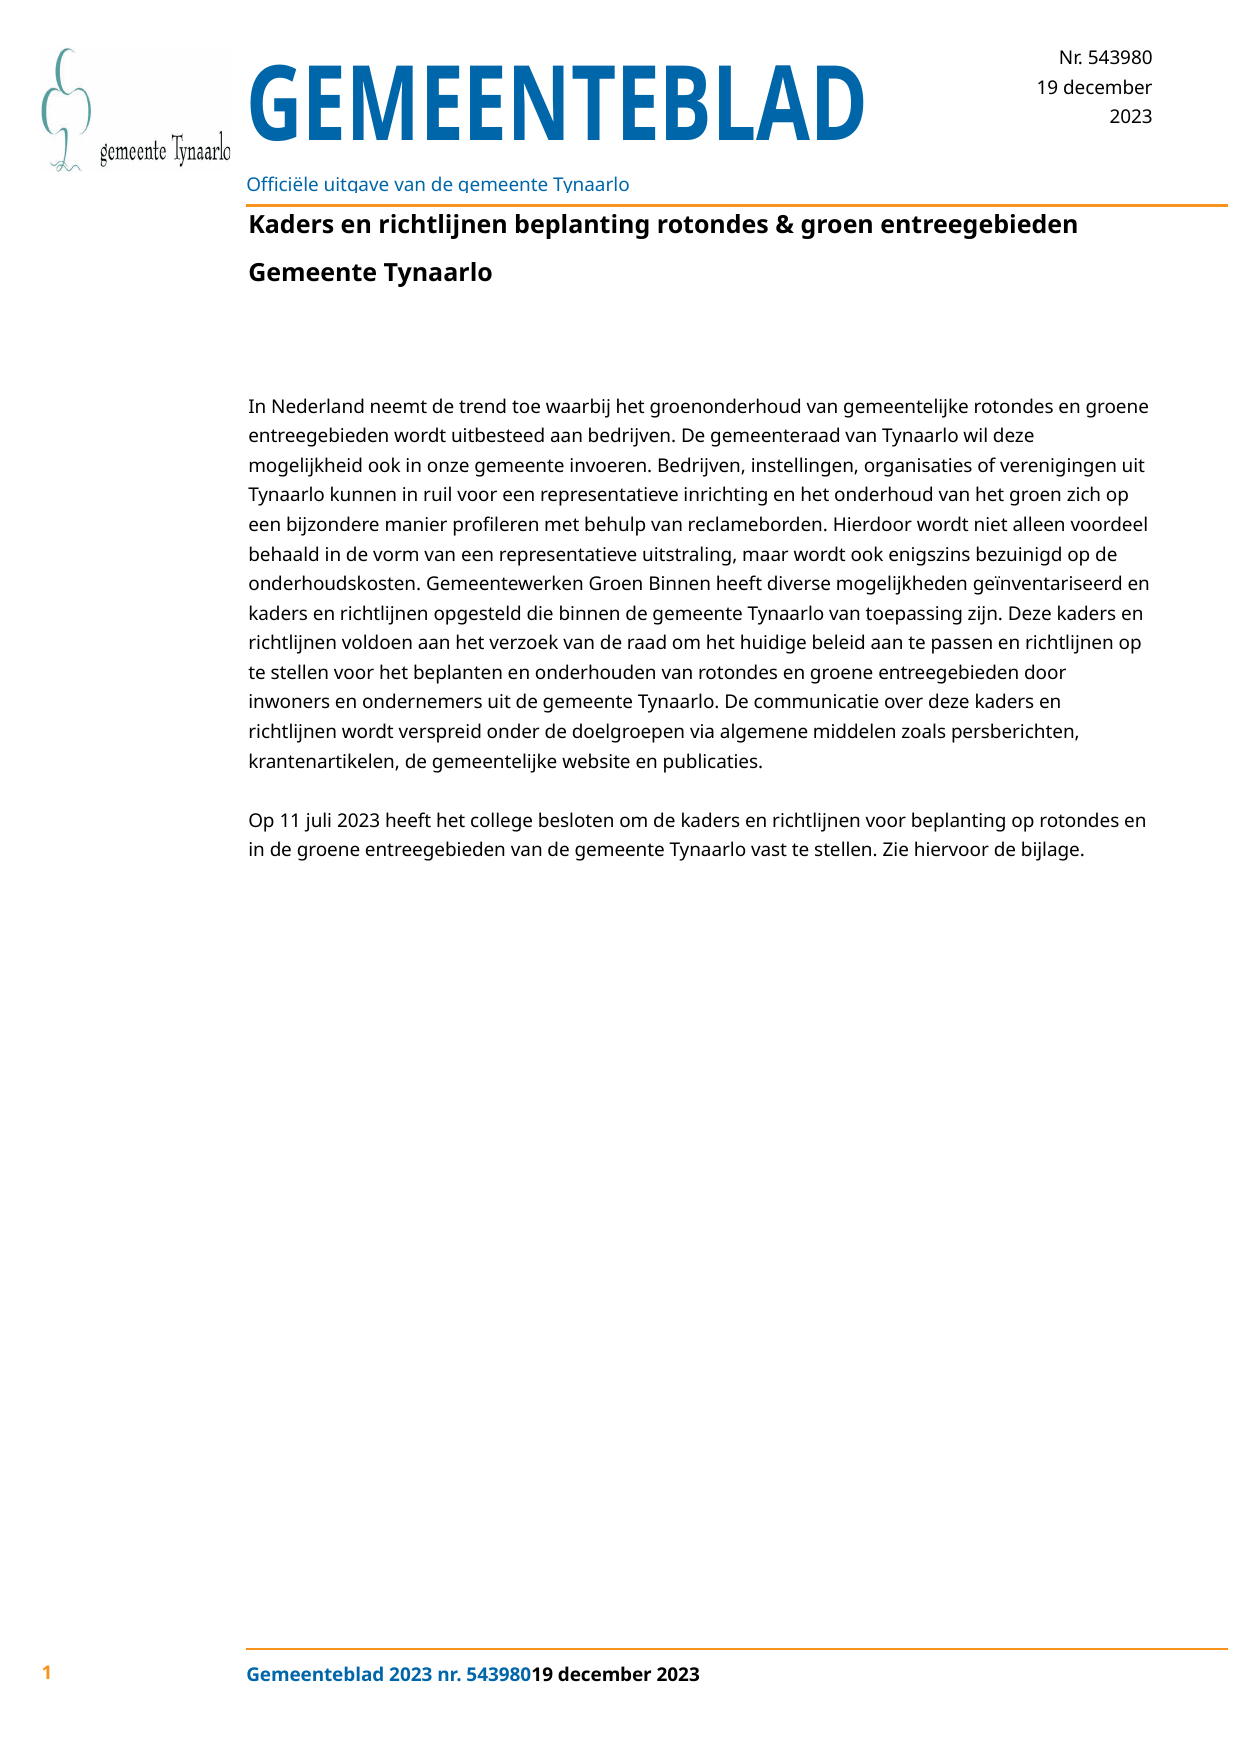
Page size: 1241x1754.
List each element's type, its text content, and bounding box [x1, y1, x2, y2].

text Op 11 juli 2023 heeft het college besloten om de kaders en richtlijnen voor beplanting op rotondes en in de groene entreegebieden van de gemeente Tynaarlo vast te stellen. Zie hiervoor de bijlage. [248, 807, 1152, 862]
picture [41, 47, 231, 172]
text In Nederland neemt de trend toe waarbij het groenonderhoud van gemeentelijke rotondes en groene entreegebieden wordt uitbesteed aan bedrijven. De gemeenteraad van Tynaarlo wil deze mogelijkheid ook in onze gemeente invoeren. Bedrijven, instellingen, organisaties of verenigingen uit Tynaarlo kunnen in ruil voor een representatieve inrichting en het onderhoud van het groen zich op een bijzondere manier profileren met behulp van reclameborden. Hierdoor wordt niet alleen voordeel behaald in de vorm van een representatieve uitstraling, maar wordt ook enigszins bezuinigd op de onderhoudskosten. Gemeentewerken Groen Binnen heeft diverse mogelijkheden geïnventariseerd en kaders en richtlijnen opgesteld die binnen de gemeente Tynaarlo van toepassing zijn. Deze kaders en richtlijnen voldoen aan het verzoek van de raad om het huidige beleid aan te passen en richtlijnen op te stellen voor het beplanten en onderhouden van rotondes en groene entreegebieden door inwoners en ondernemers uit de gemeente Tynaarlo. De communicatie over deze kaders en richtlijnen wordt verspreid onder de doelgroepen via algemene middelen zoals persberichten, krantenartikelen, de gemeentelijke website en publicaties. [248, 393, 1152, 774]
text Kaders en richtlijnen beplanting rotondes & groen entreegebieden Gemeente Tynaarlo [248, 207, 1152, 288]
